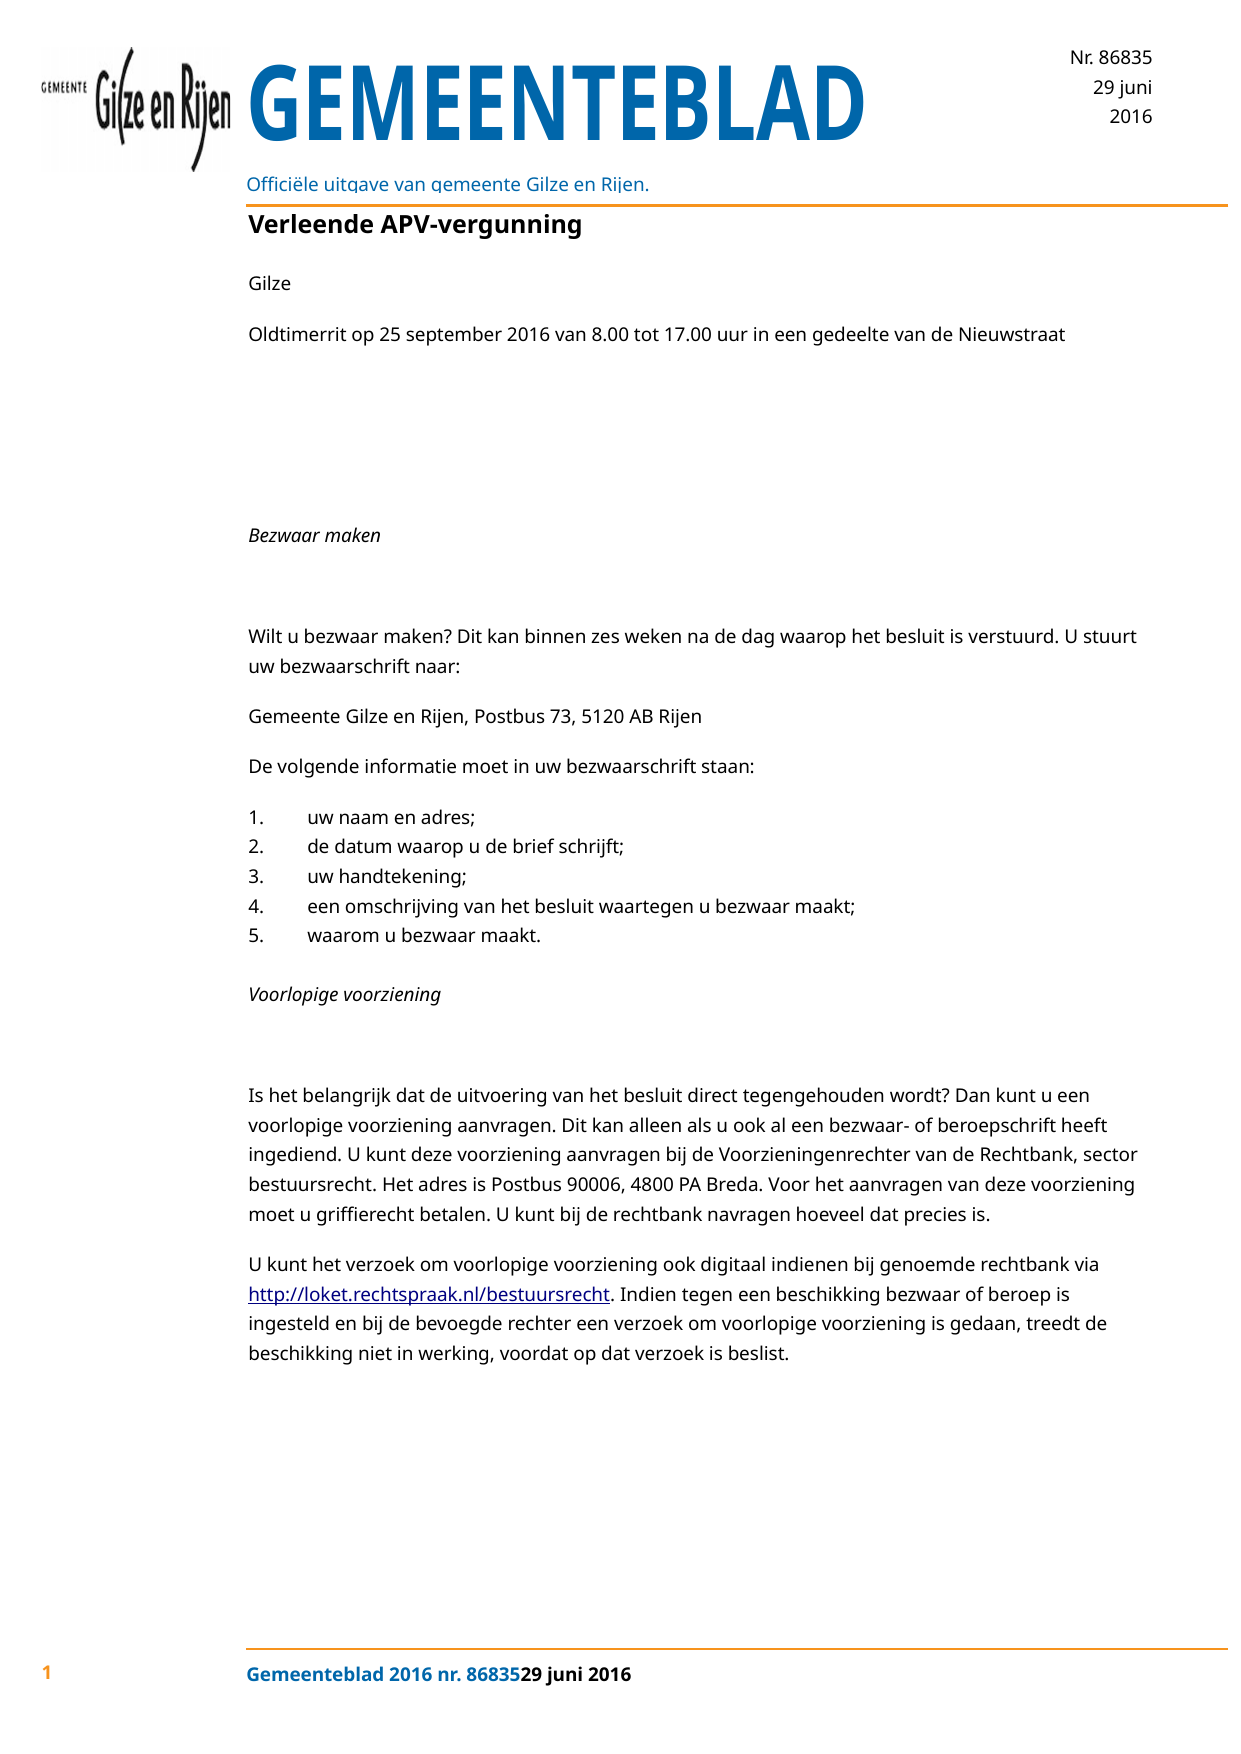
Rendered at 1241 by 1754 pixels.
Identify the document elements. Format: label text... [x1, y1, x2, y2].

text Bezwaar maken [248, 522, 1152, 548]
picture [41, 47, 231, 172]
text Wilt u bezwaar maken? Dit kan binnen zes weken na de dag waarop het besluit is verstuurd. U stuurt uw bezwaarschrift naar: [248, 623, 1152, 678]
text U kunt het verzoek om voorlopige voorziening ook digitaal indienen bij genoemde rechtbank via http://loket.rechtspraak.nl/bestuursrecht. Indien tegen een beschikking bezwaar of beroep is ingesteld en bij de bevoegde rechter een verzoek om voorlopige voorziening is gedaan, treedt de beschikking niet in werking, voordat op dat verzoek is beslist. [248, 1251, 1152, 1366]
text Gemeente Gilze en Rijen, Postbus 73, 5120 AB Rijen [248, 703, 1152, 729]
text Is het belangrijk dat de uitvoering van het besluit direct tegengehouden wordt? Dan kunt u een voorlopige voorziening aanvragen. Dit kan alleen als u ook al een bezwaar- of beroepschrift heeft ingediend. U kunt deze voorziening aanvragen bij de Voorzieningenrechter van de Rechtbank, sector bestuursrecht. Het adres is Postbus 90006, 4800 PA Breda. Voor het aanvragen van deze voorziening moet u griffierecht betalen. U kunt bij de rechtbank navragen hoeveel dat precies is. [248, 1082, 1152, 1226]
list de datum waarop u de brief schrijft; [248, 834, 1152, 859]
text Voorlopige voorziening [248, 982, 1152, 1007]
list een omschrijving van het besluit waartegen u bezwaar maakt; [248, 893, 1152, 918]
list uw naam en adres; [248, 804, 1152, 830]
text Gilze [248, 270, 1152, 296]
text Oldtimerrit op 25 september 2016 van 8.00 tot 17.00 uur in een gedeelte van de Nieuwstraat [248, 321, 1152, 346]
list uw handtekening; [248, 863, 1152, 889]
list waarom u bezwaar maakt. [248, 922, 1152, 948]
text Verleende APV-vergunning [248, 207, 1152, 241]
text De volgende informatie moet in uw bezwaarschrift staan: [248, 754, 1152, 779]
